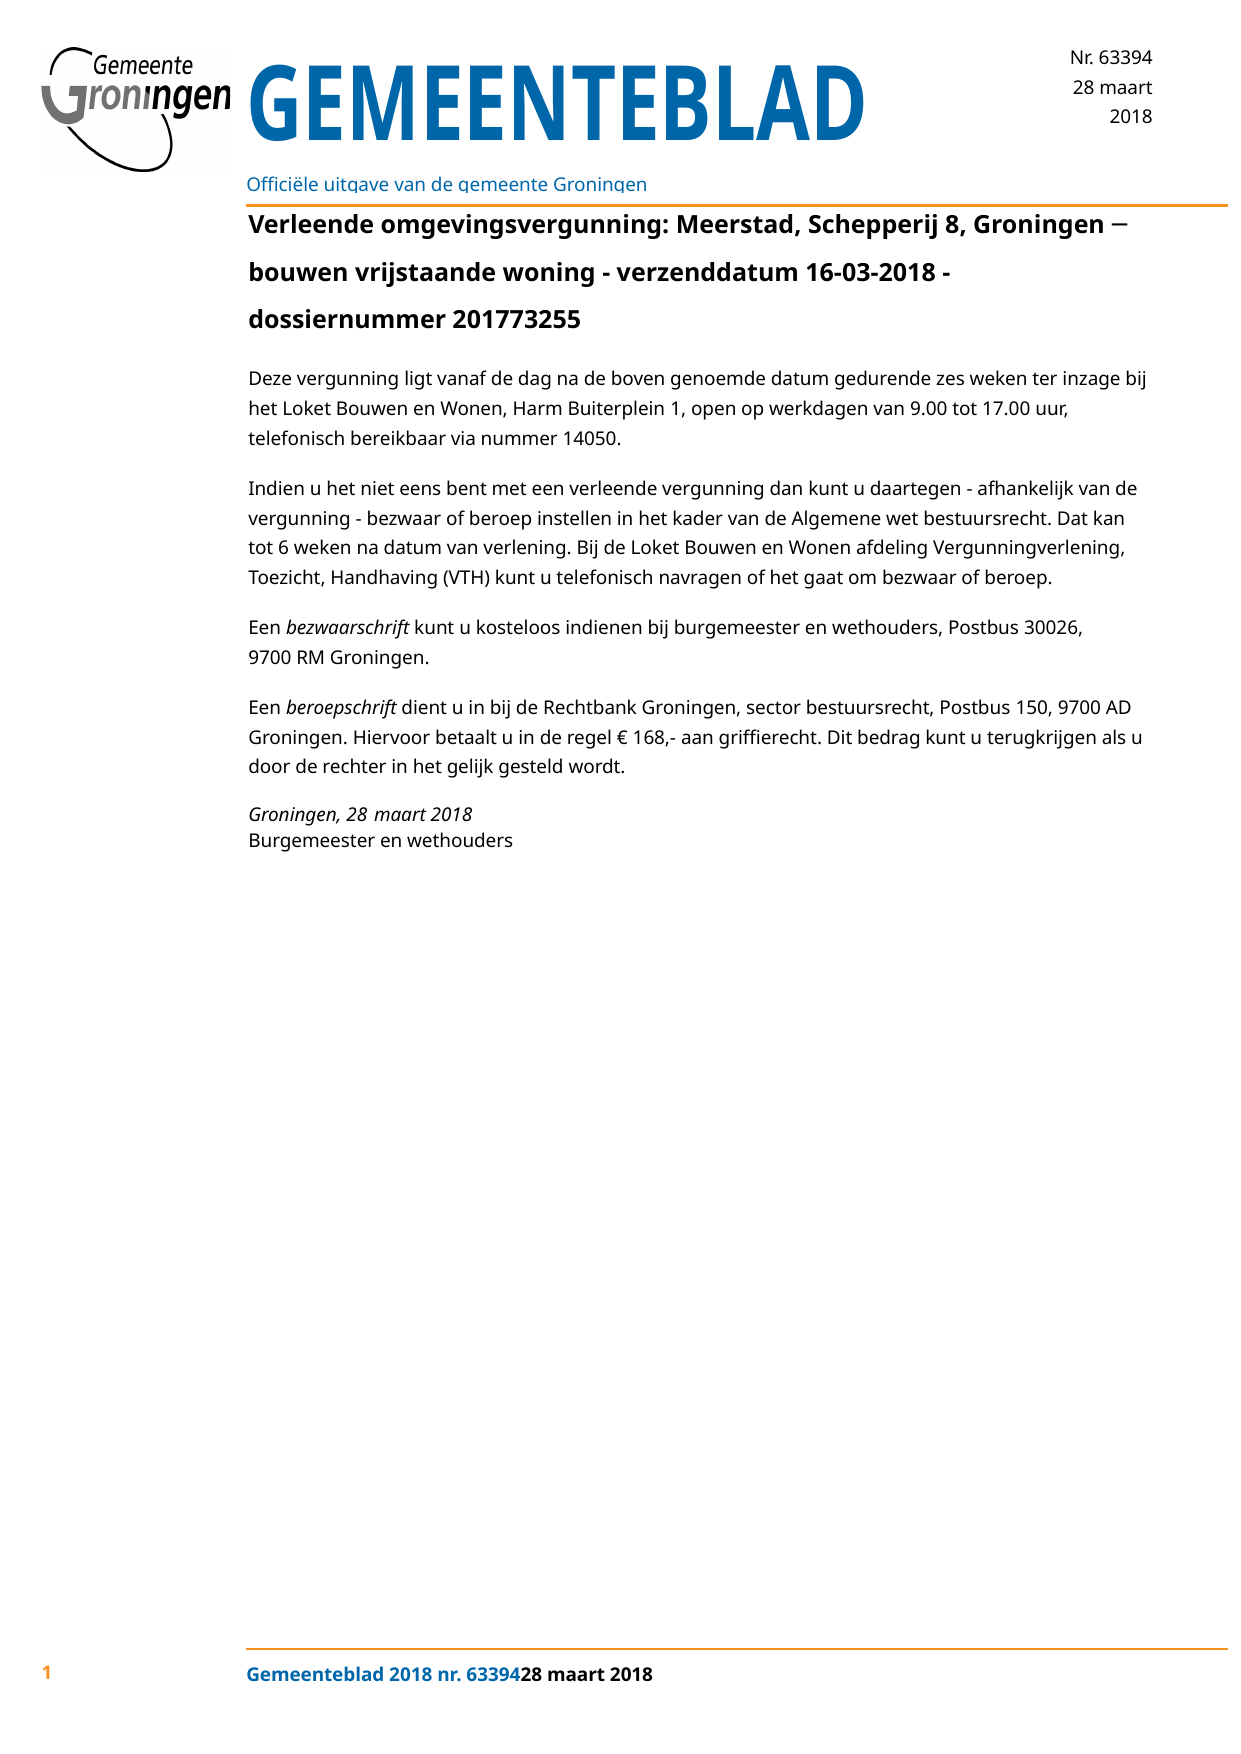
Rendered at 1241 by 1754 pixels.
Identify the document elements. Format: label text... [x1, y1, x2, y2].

text Indien u het niet eens bent met een verleende vergunning dan kunt u daartegen - afhankelijk van de vergunning - bezwaar of beroep instellen in het kader van de Algemene wet bestuursrecht. Dat kan tot 6 weken na datum van verlening. Bij de Loket Bouwen en Wonen afdeling Vergunningverlening, Toezicht, Handhaving (VTH) kunt u telefonisch navragen of het gaat om bezwaar of beroep. [248, 475, 1152, 589]
text Een bezwaarschrift kunt u kosteloos indienen bij burgemeester en wethouders, Postbus 30026, 9700 RM Groningen. [248, 614, 1152, 669]
picture [41, 47, 231, 172]
text Een beroepschrift dient u in bij de Rechtbank Groningen, sector bestuursrecht, Postbus 150, 9700 AD Groningen. Hiervoor betaalt u in de regel € 168,- aan griffierecht. Dit bedrag kunt u terugkrijgen als u door de rechter in het gelijk gesteld wordt. [248, 694, 1152, 779]
text Deze vergunning ligt vanaf de dag na de boven genoemde datum gedurende zes weken ter inzage bij het Loket Bouwen en Wonen, Harm Buiterplein 1, open op werkdagen van 9.00 tot 17.00 uur, telefonisch bereikbaar via nummer 14050. [248, 366, 1152, 450]
text Groningen, 28 maart 2018 [248, 801, 1152, 827]
text Verleende omgevingsvergunning: Meerstad, Schepperij 8, Groningen ─ bouwen vrijstaande woning - verzenddatum 16-03-2018 - dossiernummer 201773255 [248, 207, 1152, 336]
text Burgemeester en wethouders [248, 827, 1152, 853]
